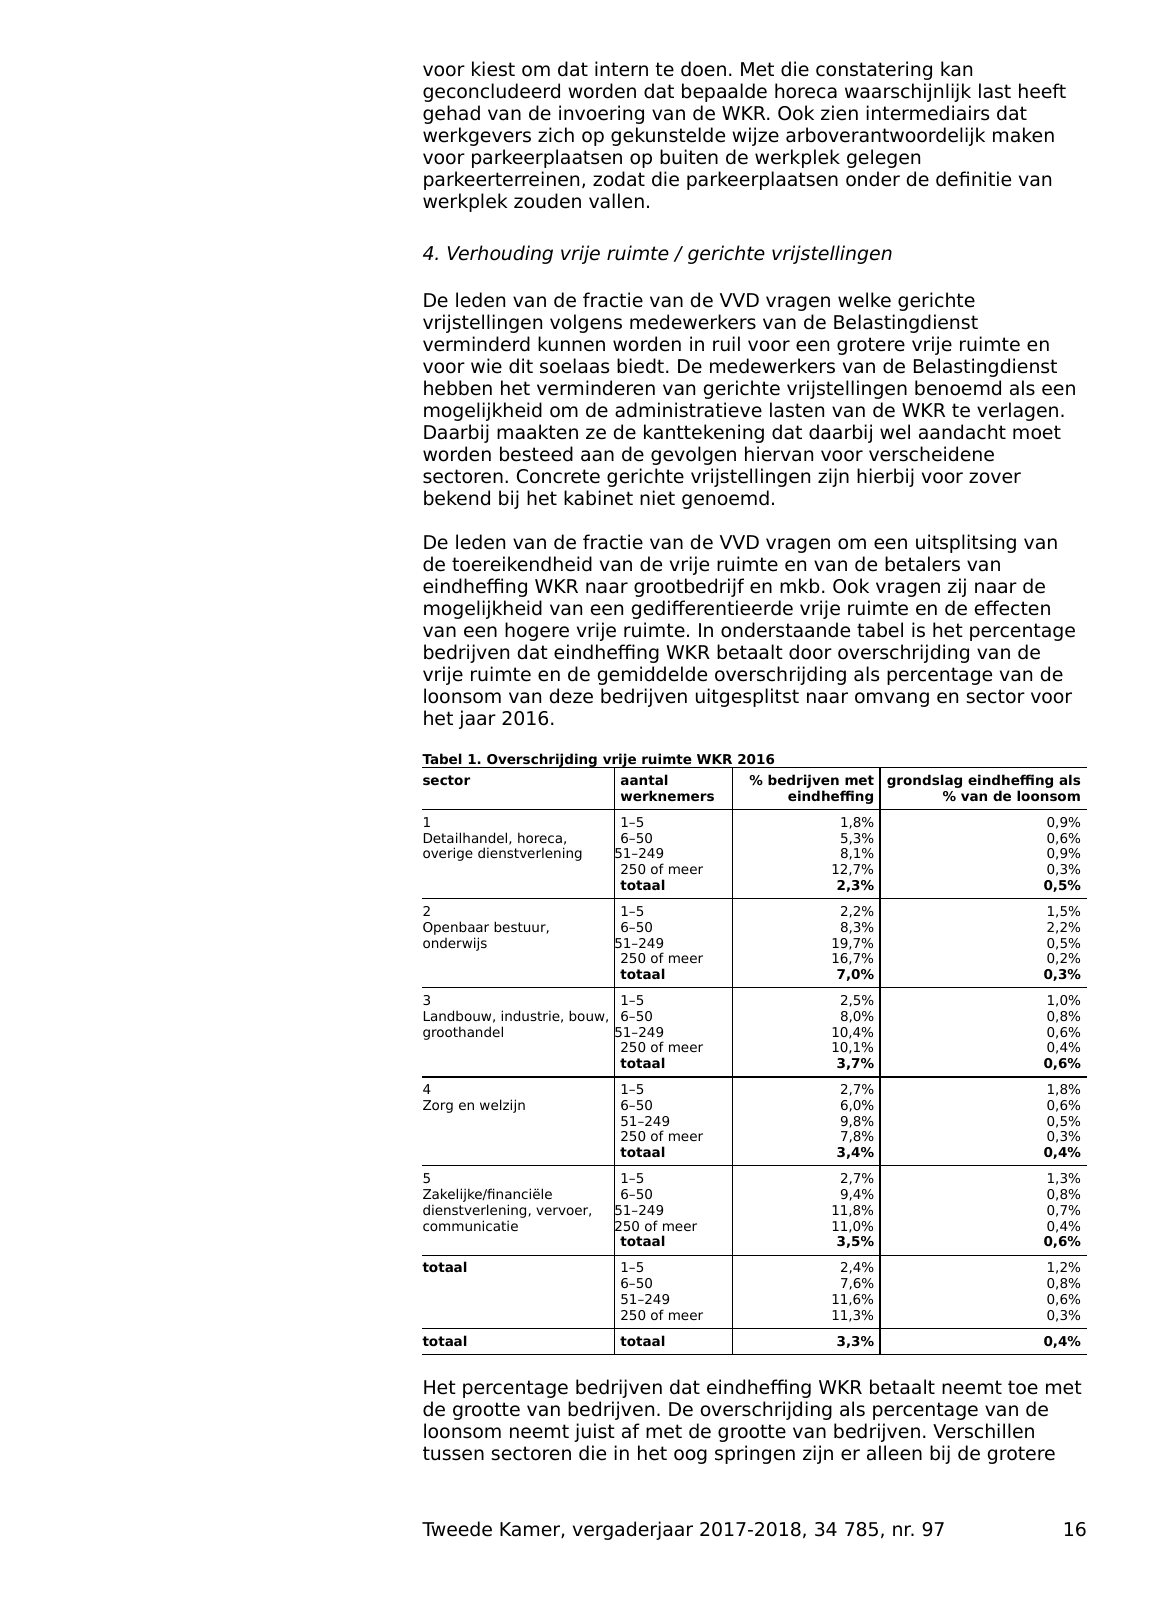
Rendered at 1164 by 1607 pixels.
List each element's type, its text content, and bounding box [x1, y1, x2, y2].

table_cell 0,9% [881, 846, 1087, 862]
table_cell [422, 1276, 614, 1292]
table_cell 10,4% [733, 1025, 879, 1040]
table_cell 0,4% [881, 1329, 1087, 1354]
table_cell 0,5% [881, 1114, 1087, 1129]
table_cell 2 [422, 899, 614, 920]
table_cell 0,6% [881, 1292, 1087, 1307]
table_cell 250 of meer [615, 1040, 732, 1056]
table_cell 7,0% [733, 967, 879, 987]
table_cell Detailhandel, horeca, overige dienstverlening [422, 831, 614, 862]
table_cell 6–50 [615, 831, 732, 846]
table_cell 0,3% [881, 1308, 1087, 1328]
table_cell [422, 878, 614, 898]
table_cell 0,2% [881, 951, 1087, 967]
table_cell 250 of meer [615, 1218, 732, 1234]
table_cell 16,7% [733, 951, 879, 967]
table_cell 1,0% [881, 988, 1087, 1009]
table_cell 0,6% [881, 1098, 1087, 1113]
table_cell 11,3% [733, 1308, 879, 1328]
table_cell 0,7% [881, 1203, 1087, 1218]
table_cell 11,6% [733, 1292, 879, 1307]
table_cell 0,4% [881, 1040, 1087, 1056]
table_cell 3,4% [733, 1145, 879, 1165]
table_cell 1,3% [881, 1166, 1087, 1187]
table_cell 0,4% [881, 1218, 1087, 1234]
table_cell 250 of meer [615, 1308, 732, 1328]
table_cell Zakelijke/financiële dienstverlening, vervoer, communicatie [422, 1187, 614, 1234]
table_cell 0,6% [881, 1025, 1087, 1040]
table_cell 2,4% [733, 1256, 879, 1276]
table_cell 6–50 [615, 1276, 732, 1292]
table_cell 0,6% [881, 831, 1087, 846]
table_cell 1–5 [615, 899, 732, 920]
table_cell 8,3% [733, 920, 879, 935]
table_cell [422, 1145, 614, 1165]
table_cell aantal werknemers [615, 768, 732, 809]
table_cell 3 [422, 988, 614, 1009]
table_cell 5,3% [733, 831, 879, 846]
table_cell 6–50 [615, 1187, 732, 1203]
table_cell 250 of meer [615, 862, 732, 878]
table_cell 51–249 [615, 1114, 732, 1129]
table_cell 8,1% [733, 846, 879, 862]
table_cell 9,8% [733, 1114, 879, 1129]
table_cell [422, 1114, 614, 1129]
table_cell 1–5 [615, 1256, 732, 1276]
table_cell 2,3% [733, 878, 879, 898]
table_cell 250 of meer [615, 951, 732, 967]
table_cell 1,5% [881, 899, 1087, 920]
table_cell 1–5 [615, 810, 732, 831]
table_cell 2,5% [733, 988, 879, 1009]
table_cell 9,4% [733, 1187, 879, 1203]
table_cell 3,5% [733, 1234, 879, 1254]
table_cell 1,2% [881, 1256, 1087, 1276]
text De leden van de fractie van de VVD vragen welke gerichte vrijstellingen volgens medewerkers van de Belastingdienst verminderd kunnen worden in ruil voor een grotere vrije ruimte en voor wie dit soelaas biedt. De medewerkers van de Belastingdienst hebben het verminderen van gerichte vrijstellingen benoemd als een mogelijkheid om de administratieve lasten van de WKR te verlagen. Daarbij maakten ze de kanttekening dat daarbij wel aandacht moet worden besteed aan de gevolgen hiervan voor verscheidene sectoren. Concrete gerichte vrijstellingen zijn hierbij voor zover bekend bij het kabinet niet genoemd. [422, 290, 1087, 510]
table_cell 51–249 [615, 1025, 732, 1040]
table_cell 2,7% [733, 1166, 879, 1187]
table_cell 1–5 [615, 1078, 732, 1098]
table_cell 3,3% [733, 1329, 879, 1354]
table_cell 1–5 [615, 988, 732, 1009]
table_cell 0,6% [881, 1234, 1087, 1254]
table_cell 0,4% [881, 1145, 1087, 1165]
table_cell [422, 1129, 614, 1145]
table_cell 51–249 [615, 1203, 732, 1218]
table_cell 0,3% [881, 862, 1087, 878]
table_cell 4 [422, 1078, 614, 1098]
table_cell totaal [615, 1234, 732, 1254]
table_cell 12,7% [733, 862, 879, 878]
table_cell [422, 951, 614, 967]
table_cell [422, 1056, 614, 1076]
text Het percentage bedrijven dat eindheffing WKR betaalt neemt toe met de grootte van bedrijven. De overschrijding als percentage van de loonsom neemt juist af met de grootte van bedrijven. Verschillen tussen sectoren die in het oog springen zijn er alleen bij de grotere [422, 1377, 1087, 1465]
table_cell 6,0% [733, 1098, 879, 1113]
table_cell 6–50 [615, 920, 732, 935]
table_cell % bedrijven met eindheffing [733, 768, 879, 809]
table_cell 6–50 [615, 1098, 732, 1113]
table_cell totaal [615, 878, 732, 898]
table_cell Landbouw, industrie, bouw, groothandel [422, 1009, 614, 1040]
text De leden van de fractie van de VVD vragen om een uitsplitsing van de toereikendheid van de vrije ruimte en van de betalers van eindheffing WKR naar grootbedrijf en mkb. Ook vragen zij naar de mogelijkheid van een gedifferentieerde vrije ruimte en de effecten van een hogere vrije ruimte. In onderstaande tabel is het percentage bedrijven dat eindheffing WKR betaalt door overschrijding van de vrije ruimte en de gemiddelde overschrijding als percentage van de loonsom van deze bedrijven uitgesplitst naar omvang en sector voor het jaar 2016. [422, 532, 1087, 730]
table_cell grondslag eindheffing als % van de loonsom [881, 768, 1087, 809]
table_cell [422, 1040, 614, 1056]
table_cell 5 [422, 1166, 614, 1187]
table_cell [422, 967, 614, 987]
table_header Tabel 1. Overschrijding vrije ruimte WKR 2016 [422, 752, 1087, 767]
table_cell [422, 1292, 614, 1307]
table_cell 0,5% [881, 935, 1087, 951]
table_cell 10,1% [733, 1040, 879, 1056]
table_cell 0,9% [881, 810, 1087, 831]
table_cell totaal [615, 1145, 732, 1165]
table_cell totaal [422, 1329, 614, 1354]
table_cell 2,2% [733, 899, 879, 920]
table_cell 0,6% [881, 1056, 1087, 1076]
table_cell 19,7% [733, 935, 879, 951]
table_cell 2,2% [881, 920, 1087, 935]
table_cell 6–50 [615, 1009, 732, 1024]
text voor kiest om dat intern te doen. Met die constatering kan geconcludeerd worden dat bepaalde horeca waarschijnlijk last heeft gehad van de invoering van de WKR. Ook zien intermediairs dat werkgevers zich op gekunstelde wijze arboverantwoordelijk maken voor parkeerplaatsen op buiten de werkplek gelegen parkeerterreinen, zodat die parkeerplaatsen onder de definitie van werkplek zouden vallen. [422, 59, 1087, 213]
table_cell totaal [615, 967, 732, 987]
table_cell 51–249 [615, 935, 732, 951]
subtitle 4. Verhouding vrije ruimte / gerichte vrijstellingen [422, 243, 1087, 265]
table_cell 11,0% [733, 1218, 879, 1234]
table_cell 7,8% [733, 1129, 879, 1145]
table_cell 0,3% [881, 967, 1087, 987]
table_cell 0,3% [881, 1129, 1087, 1145]
table_cell totaal [615, 1329, 732, 1354]
table_cell [422, 862, 614, 878]
table_cell 0,8% [881, 1009, 1087, 1024]
table_cell 3,7% [733, 1056, 879, 1076]
table_cell 0,8% [881, 1187, 1087, 1203]
table_cell 11,8% [733, 1203, 879, 1218]
table_cell sector [422, 768, 614, 809]
table_cell 0,5% [881, 878, 1087, 898]
table_cell 250 of meer [615, 1129, 732, 1145]
table_cell 1 [422, 810, 614, 831]
table_cell 7,6% [733, 1276, 879, 1292]
table_cell totaal [422, 1256, 614, 1276]
table_cell totaal [615, 1056, 732, 1076]
table_cell 1,8% [733, 810, 879, 831]
table_cell 0,8% [881, 1276, 1087, 1292]
table_cell 1–5 [615, 1166, 732, 1187]
table_cell 2,7% [733, 1078, 879, 1098]
table_cell [422, 1308, 614, 1328]
table_cell 1,8% [881, 1078, 1087, 1098]
table_cell 51–249 [615, 1292, 732, 1307]
table_cell 8,0% [733, 1009, 879, 1024]
table_cell 51–249 [615, 846, 732, 862]
table_cell Openbaar bestuur, onderwijs [422, 920, 614, 951]
table_cell Zorg en welzijn [422, 1098, 614, 1113]
table_cell [422, 1234, 614, 1254]
